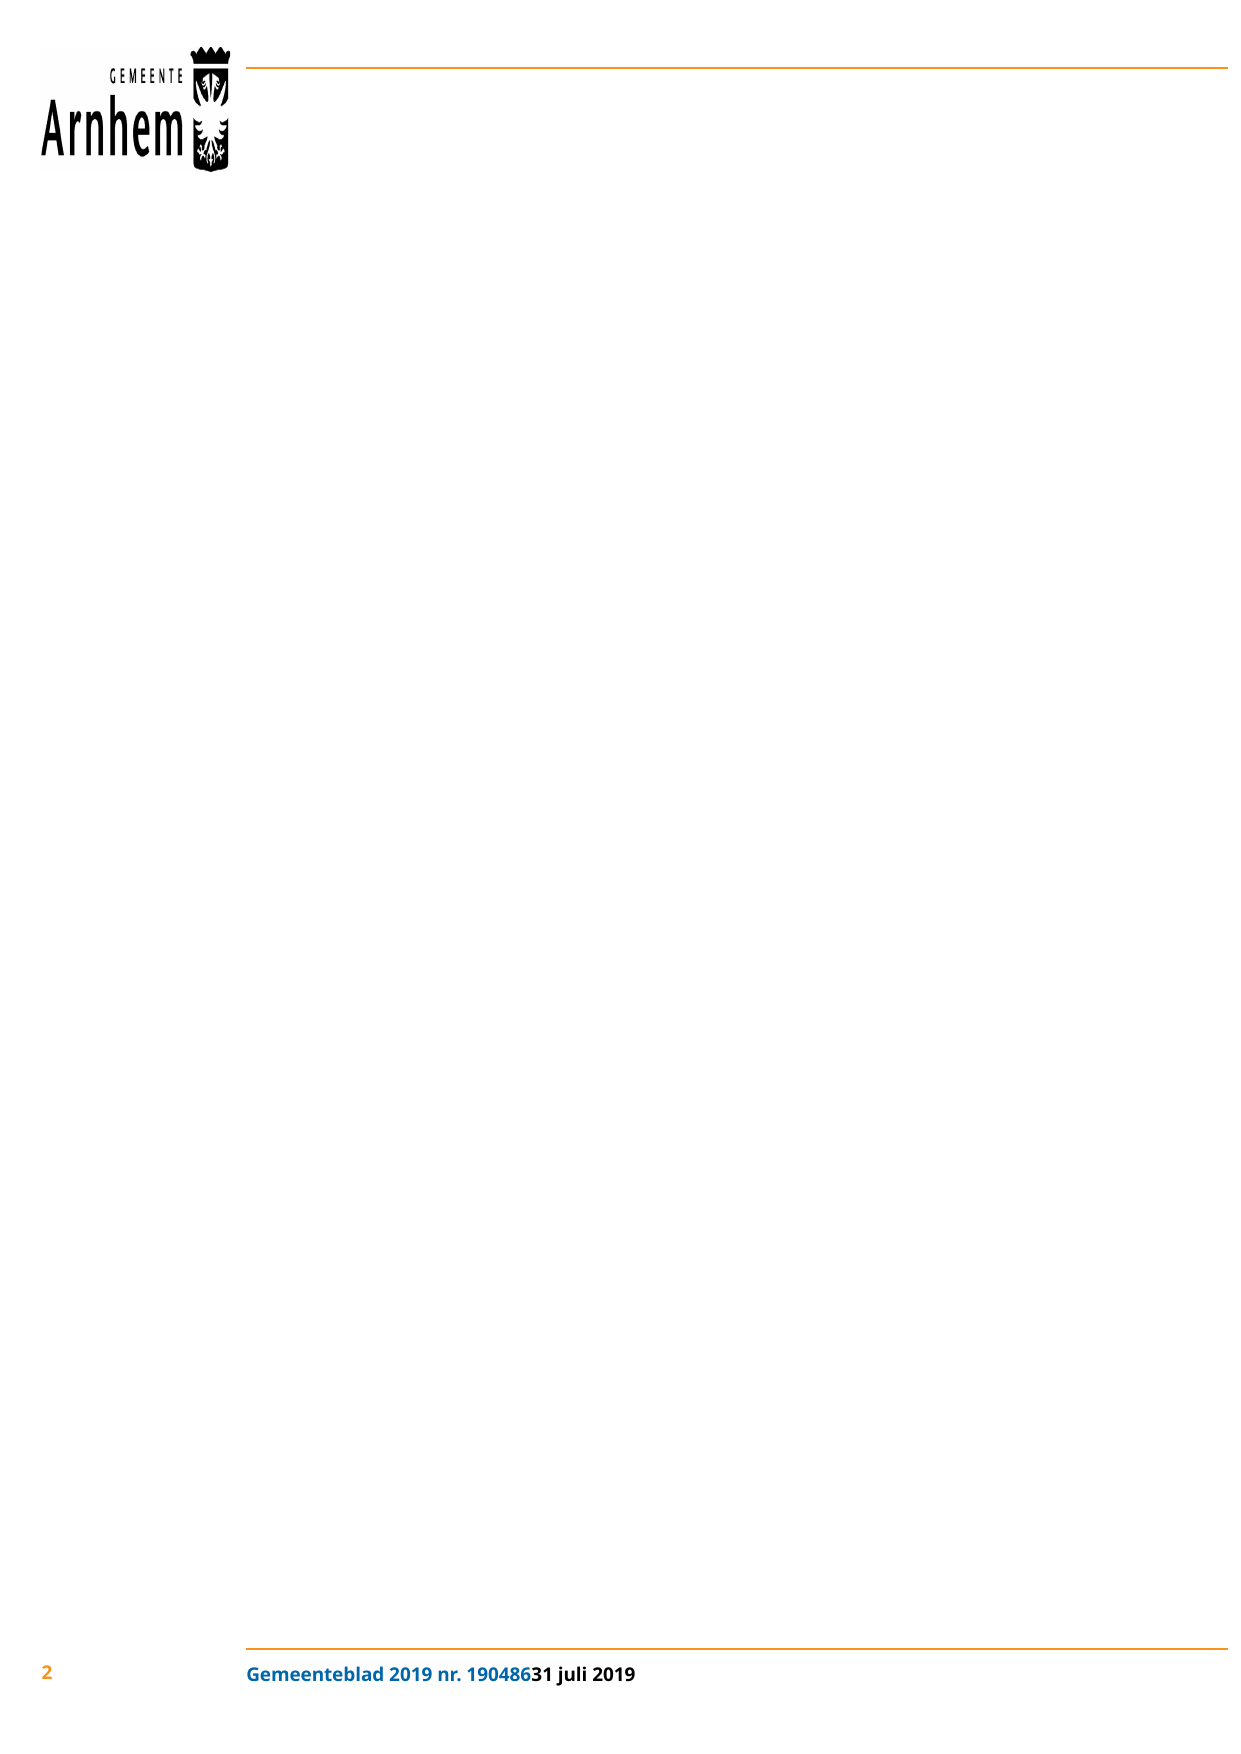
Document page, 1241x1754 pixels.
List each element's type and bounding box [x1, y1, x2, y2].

picture [41, 47, 231, 172]
